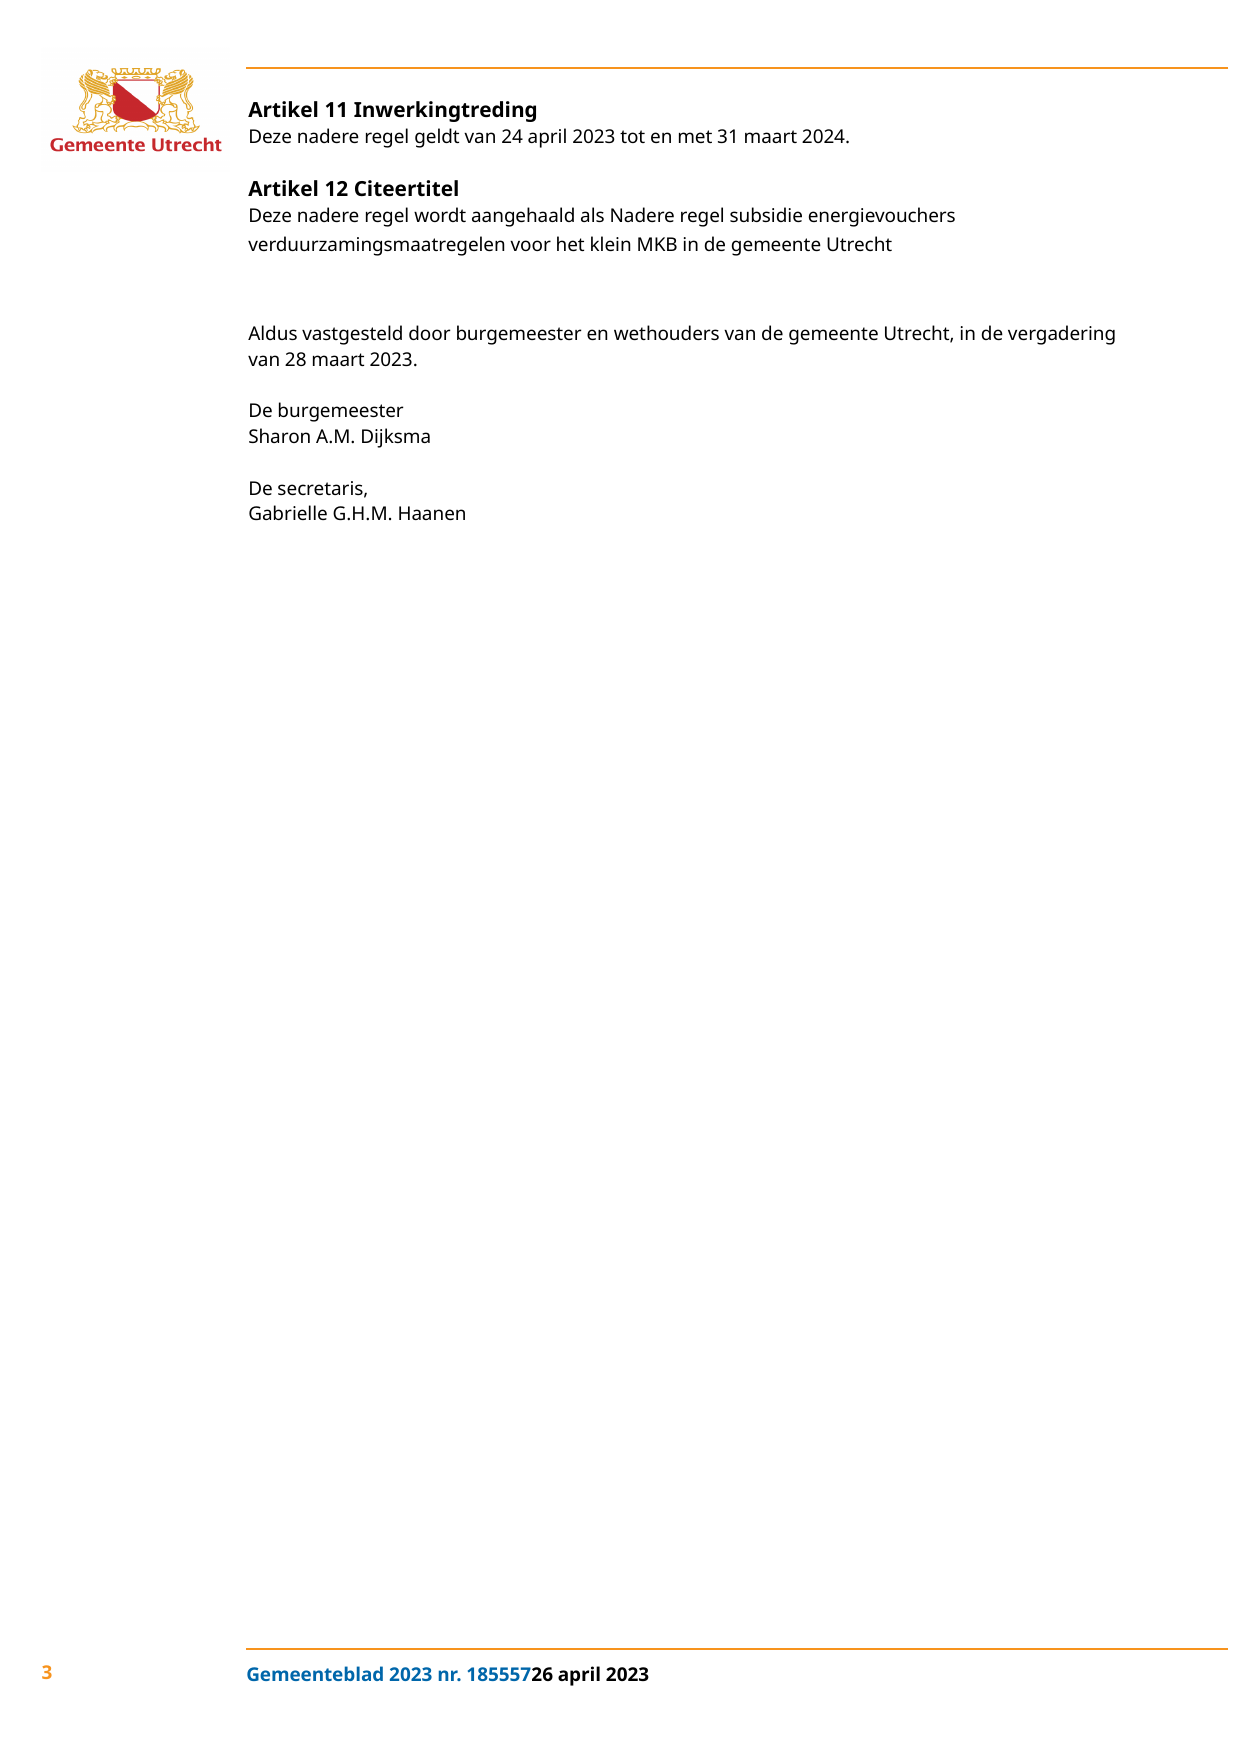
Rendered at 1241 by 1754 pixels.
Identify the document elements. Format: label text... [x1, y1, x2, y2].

text De burgemeester [248, 398, 1152, 423]
text De secretaris, [248, 475, 1152, 501]
text Artikel 12 Citeertitel [248, 174, 1152, 202]
text Artikel 11 Inwerkingtreding [248, 95, 1152, 123]
text Sharon A.M. Dijksma [248, 423, 1152, 449]
text Gabrielle G.H.M. Haanen [248, 501, 1152, 526]
text Deze nadere regel wordt aangehaald als Nadere regel subsidie energievouchers verduurzamingsmaatregelen voor het klein MKB in de gemeente Utrecht [248, 202, 1152, 257]
text Aldus vastgesteld door burgemeester en wethouders van de gemeente Utrecht, in de vergadering van 28 maart 2023. [248, 320, 1152, 372]
picture [41, 47, 231, 172]
text Deze nadere regel geldt van 24 april 2023 tot en met 31 maart 2024. [248, 123, 1152, 149]
